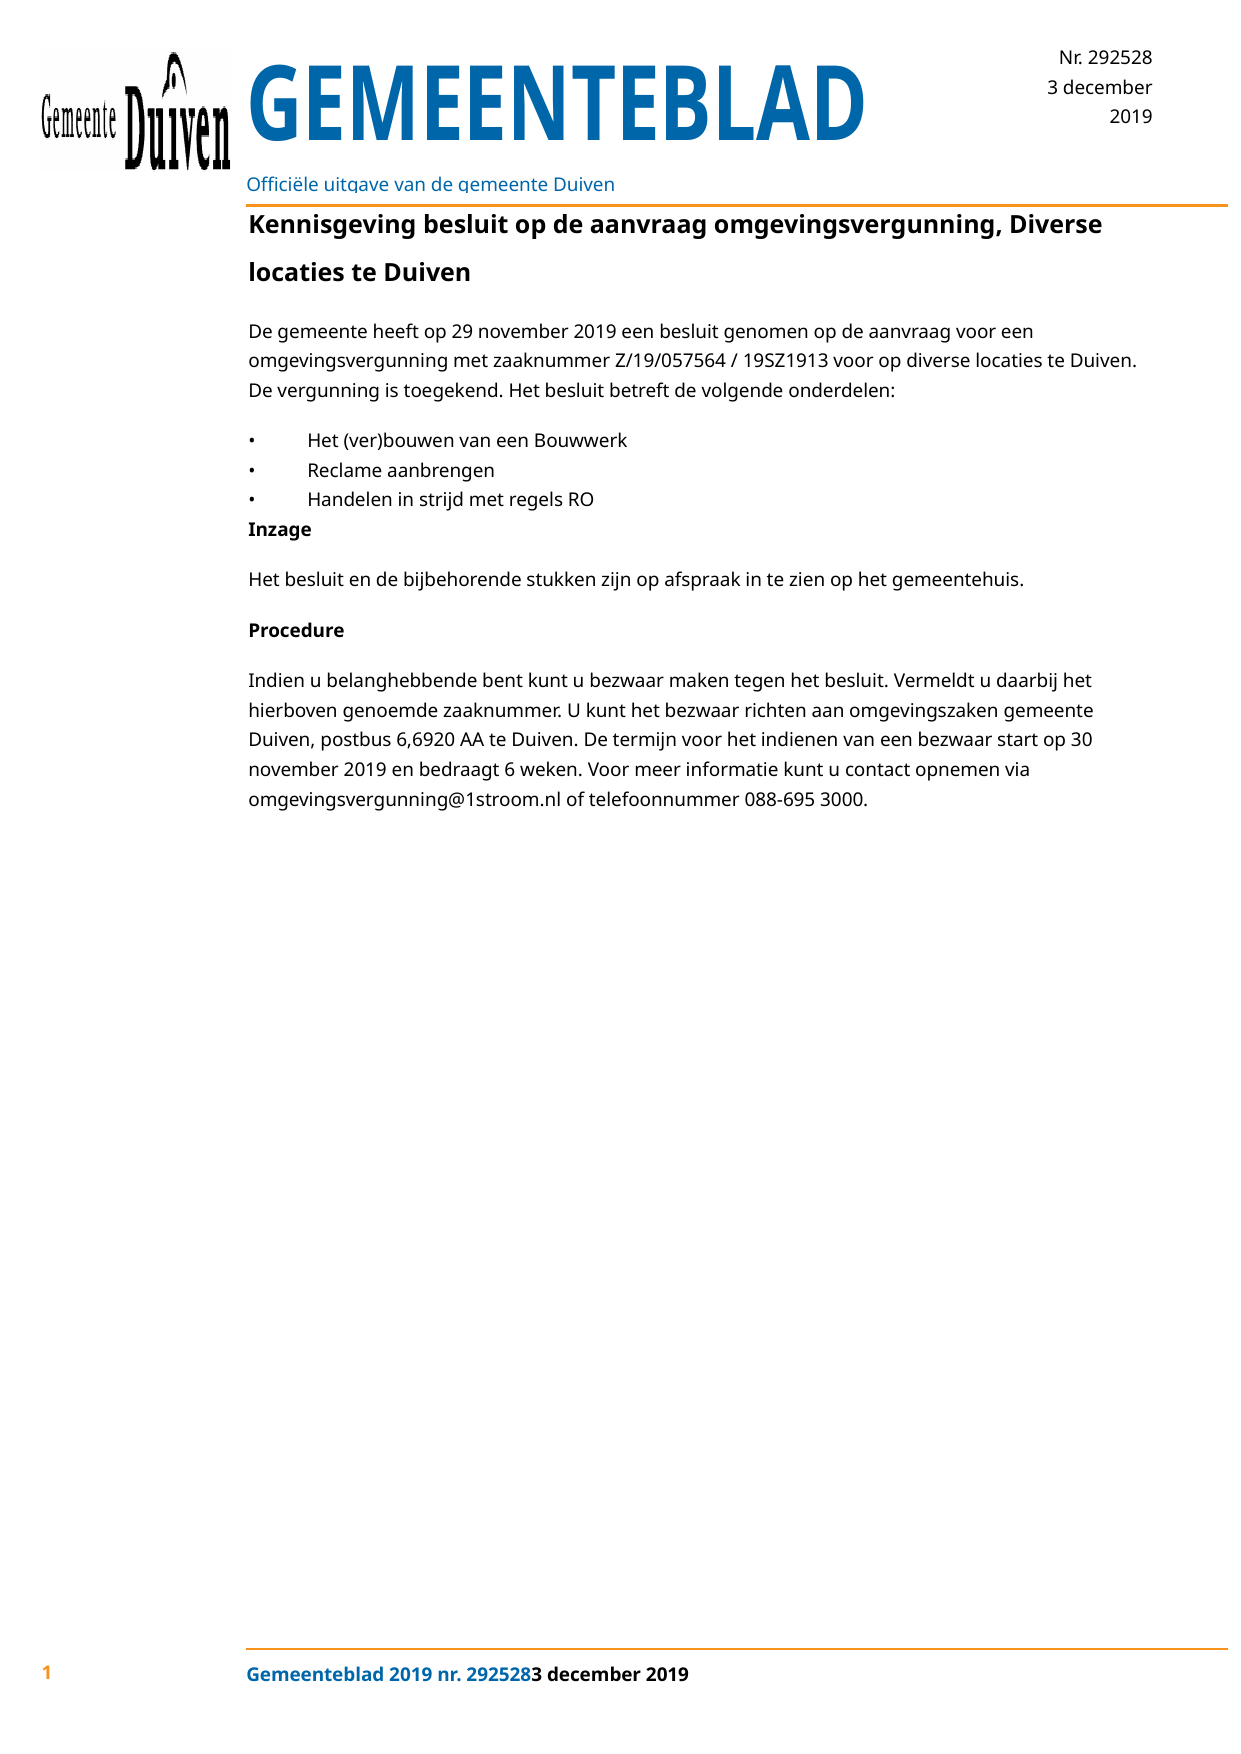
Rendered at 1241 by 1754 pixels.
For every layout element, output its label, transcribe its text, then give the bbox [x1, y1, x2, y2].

text Indien u belanghebbende bent kunt u bezwaar maken tegen het besluit. Vermeldt u daarbij het hierboven genoemde zaaknummer. U kunt het bezwaar richten aan omgevingszaken gemeente Duiven, postbus 6,6920 AA te Duiven. De termijn voor het indienen van een bezwaar start op 30 november 2019 en bedraagt 6 weken. Voor meer informatie kunt u contact opnemen via omgevingsvergunning@1stroom.nl of telefoonnummer 088-695 3000. [248, 667, 1152, 812]
list Het (ver)bouwen van een Bouwwerk [248, 427, 1152, 453]
text De gemeente heeft op 29 november 2019 een besluit genomen op de aanvraag voor een omgevingsvergunning met zaaknummer Z/19/057564 / 19SZ1913 voor op diverse locaties te Duiven. De vergunning is toegekend. Het besluit betreft de volgende onderdelen: [248, 318, 1152, 403]
text Het besluit en de bijbehorende stukken zijn op afspraak in te zien op het gemeentehuis. [248, 567, 1152, 592]
list Reclame aanbrengen [248, 457, 1152, 483]
text Inzage [248, 516, 1152, 542]
list Handelen in strijd met regels RO [248, 487, 1152, 512]
text Procedure [248, 617, 1152, 643]
text Kennisgeving besluit op de aanvraag omgevingsvergunning, Diverse locaties te Duiven [248, 207, 1152, 288]
picture [41, 47, 231, 172]
